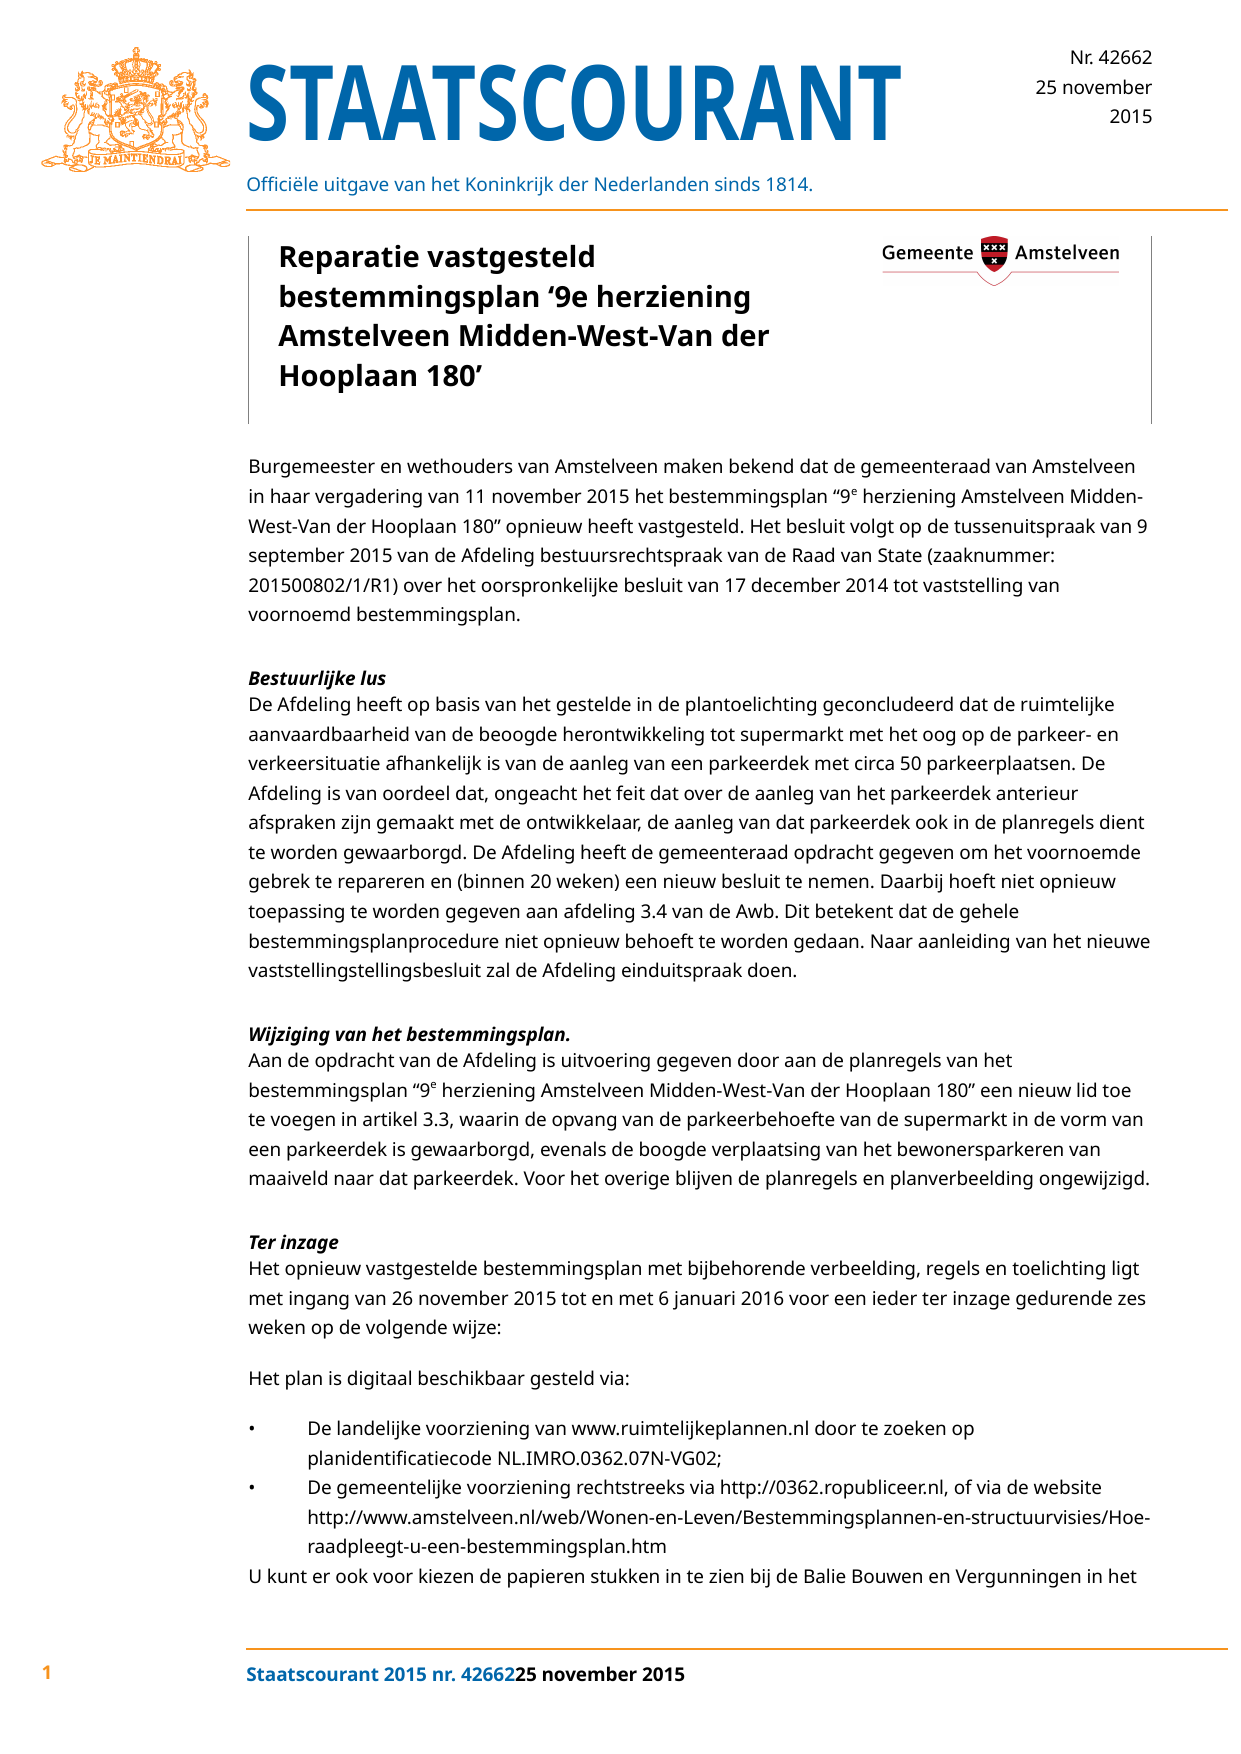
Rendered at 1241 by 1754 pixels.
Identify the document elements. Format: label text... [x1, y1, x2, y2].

text Het plan is digitaal beschikbaar gesteld via: [248, 1365, 1152, 1391]
list De gemeentelijke voorziening rechtstreeks via http://0362.ropubliceer.nl, of via de website http://www.amstelveen.nl/web/Wonen-en-Leven/Bestemmingsplannen-en-structuurvisies/Hoe-raadpleegt-u-een-bestemmingsplan.htm [248, 1474, 1152, 1559]
text Ter inzage [248, 1229, 1152, 1255]
table_header [850, 236, 1151, 424]
picture [41, 47, 231, 172]
text Wijziging van het bestemmingsplan. [248, 1021, 1152, 1047]
text U kunt er ook voor kiezen de papieren stukken in te zien bij de Balie Bouwen en Vergunningen in het [248, 1563, 1152, 1589]
table_header Reparatie vastgesteld bestemmingsplan ‘9e herziening Amstelveen Midden-West-Van der Hooplaan 180’ [249, 236, 850, 424]
text Burgemeester en wethouders van Amstelveen maken bekend dat de gemeenteraad van Amstelveen in haar vergadering van 11 november 2015 het bestemmingsplan “9e herziening Amstelveen Midden-West-Van der Hooplaan 180” opnieuw heeft vastgesteld. Het besluit volgt op de tussenuitspraak van 9 september 2015 van de Afdeling bestuursrechtspraak van de Raad van State (zaaknummer: 201500802/1/R1) over het oorspronkelijke besluit van 17 december 2014 tot vaststelling van voornoemd bestemmingsplan. [248, 454, 1152, 627]
text Aan de opdracht van de Afdeling is uitvoering gegeven door aan de planregels van het bestemmingsplan “9e herziening Amstelveen Midden-West-Van der Hooplaan 180” een nieuw lid toe te voegen in artikel 3.3, waarin de opvang van de parkeerbehoefte van de supermarkt in de vorm van een parkeerdek is gewaarborgd, evenals de boogde verplaatsing van het bewonersparkeren van maaiveld naar dat parkeerdek. Voor het overige blijven de planregels en planverbeelding ongewijzigd. [248, 1047, 1152, 1191]
picture [882, 236, 1119, 286]
text Bestuurlijke lus [248, 666, 1152, 691]
list De landelijke voorziening van www.ruimtelijkeplannen.nl door te zoeken op planidentificatiecode NL.IMRO.0362.07N-VG02; [248, 1415, 1152, 1471]
text Het opnieuw vastgestelde bestemmingsplan met bijbehorende verbeelding, regels en toelichting ligt met ingang van 26 november 2015 tot en met 6 januari 2016 voor een ieder ter inzage gedurende zes weken op de volgende wijze: [248, 1255, 1152, 1340]
text De Afdeling heeft op basis van het gestelde in de plantoelichting geconcludeerd dat de ruimtelijke aanvaardbaarheid van de beoogde herontwikkeling tot supermarkt met het oog op de parkeer- en verkeersituatie afhankelijk is van de aanleg van een parkeerdek met circa 50 parkeerplaatsen. De Afdeling is van oordeel dat, ongeacht het feit dat over de aanleg van het parkeerdek anterieur afspraken zijn gemaakt met de ontwikkelaar, de aanleg van dat parkeerdek ook in de planregels dient te worden gewaarborgd. De Afdeling heeft de gemeenteraad opdracht gegeven om het voornoemde gebrek te repareren en (binnen 20 weken) een nieuw besluit te nemen. Daarbij hoeft niet opnieuw toepassing te worden gegeven aan afdeling 3.4 van de Awb. Dit betekent dat de gehele bestemmingsplanprocedure niet opnieuw behoeft te worden gedaan. Naar aanleiding van het nieuwe vaststellingstellingsbesluit zal de Afdeling einduitspraak doen. [248, 691, 1152, 983]
